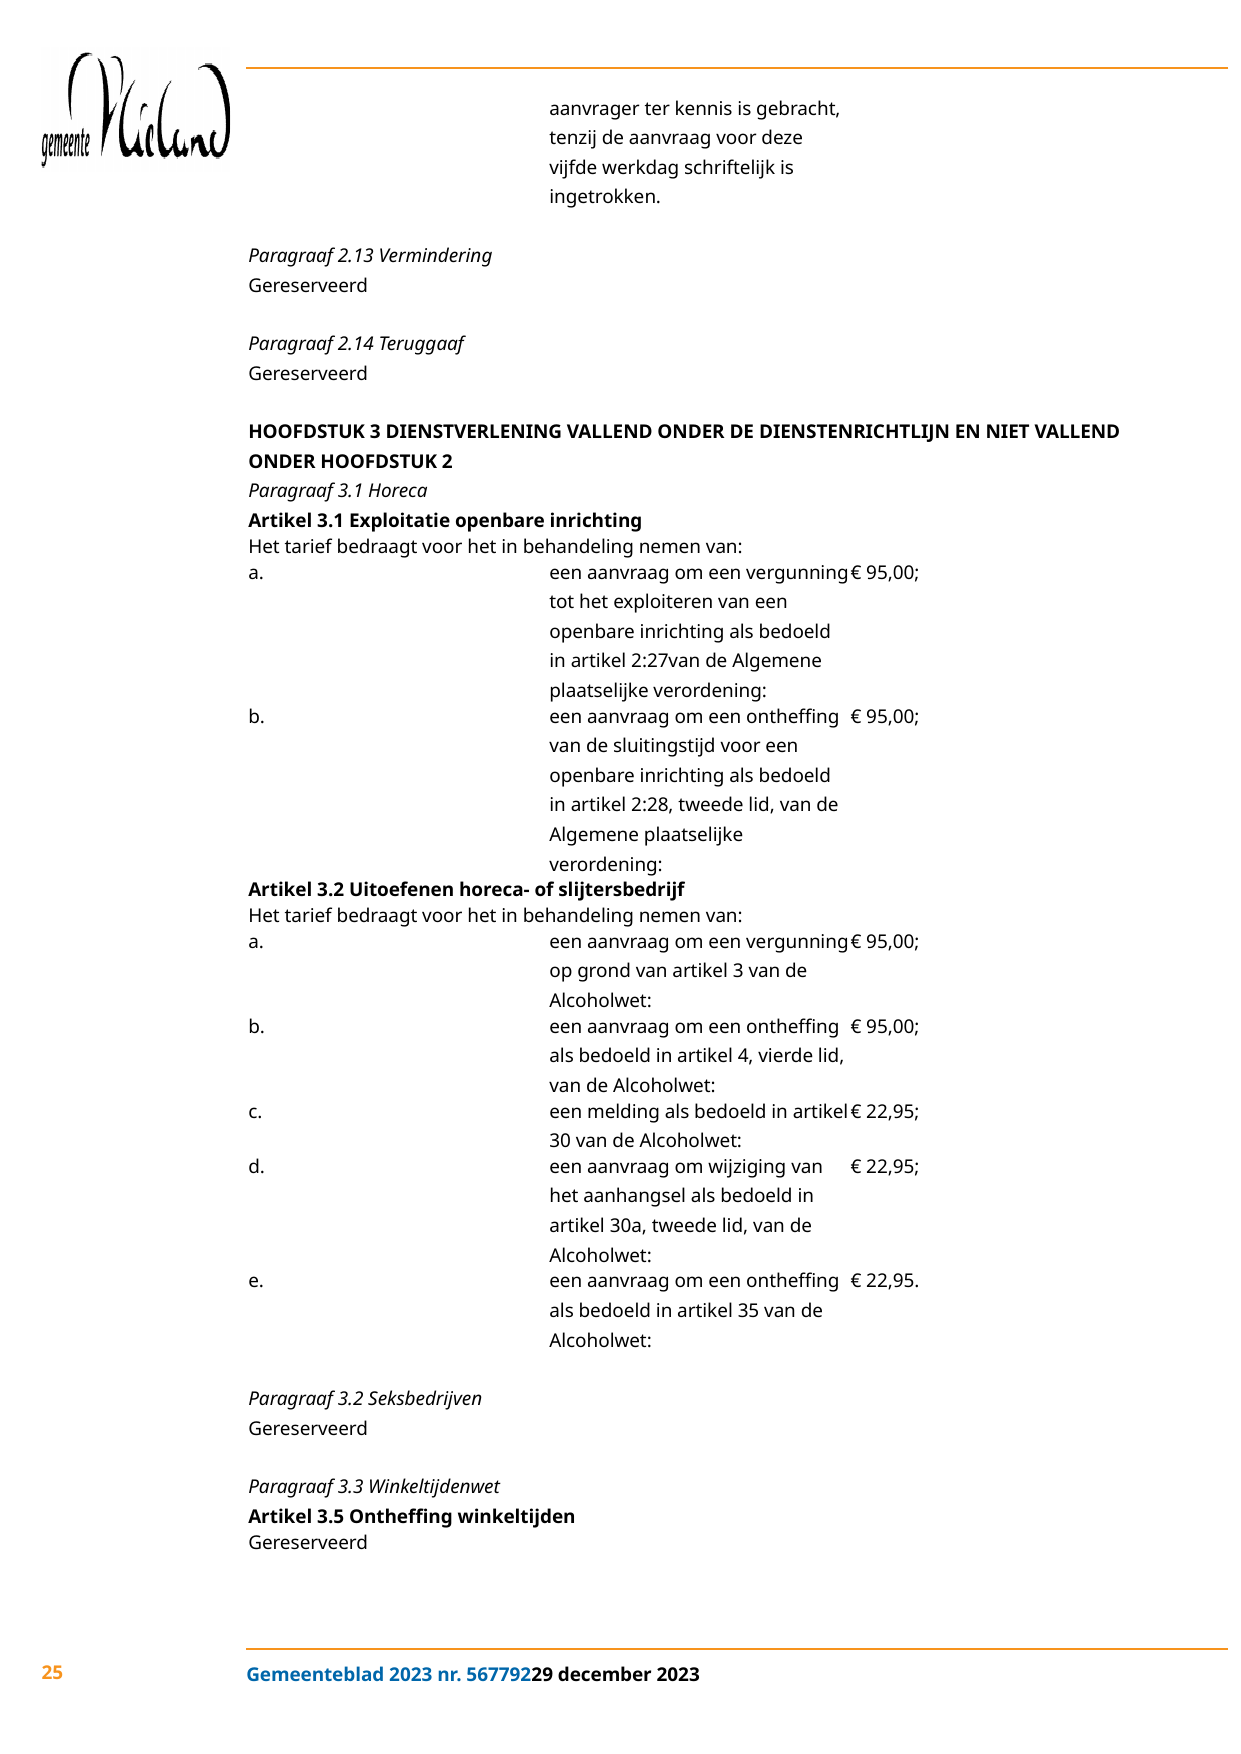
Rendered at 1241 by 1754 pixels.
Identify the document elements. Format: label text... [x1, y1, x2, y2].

table_cell een melding als bedoeld in artikel 30 van de Alcoholwet: [549, 1098, 850, 1153]
table_cell € 22,95; [850, 1098, 1152, 1153]
table_cell a. [248, 928, 549, 1013]
table_header [700, 1503, 1152, 1529]
table_cell [850, 902, 1152, 928]
table_cell c. [248, 1098, 549, 1153]
text Paragraaf 3.1 Horeca [248, 478, 1152, 503]
text Paragraaf 3.3 Winkeltijdenwet [248, 1473, 1152, 1499]
table_cell b. [248, 703, 549, 877]
table_cell [248, 95, 549, 209]
table_cell € 95,00; [850, 1013, 1152, 1098]
table_cell € 22,95; [850, 1153, 1152, 1268]
table_cell € 95,00; [850, 703, 1152, 877]
table_cell d. [248, 1153, 549, 1268]
table_cell een aanvraag om wijziging van het aanhangsel als bedoeld in artikel 30a, tweede lid, van de Alcoholwet: [549, 1153, 850, 1268]
text Paragraaf 3.2 Seksbedrijven [248, 1385, 1152, 1411]
table_cell Het tarief bedraagt voor het in behandeling nemen van: [248, 902, 850, 928]
picture [41, 47, 231, 172]
text Paragraaf 2.13 Vermindering [248, 242, 1152, 268]
table_cell [850, 533, 1152, 559]
table_cell a. [248, 559, 549, 703]
table_header Gereserveerd [248, 272, 1152, 297]
table_cell een aanvraag om een ontheffing als bedoeld in artikel 35 van de Alcoholwet: [549, 1268, 850, 1352]
table_cell [850, 95, 1152, 209]
table_cell een aanvraag om een ontheffing als bedoeld in artikel 4, vierde lid, van de Alcoholwet: [549, 1013, 850, 1098]
table_header Gereserveerd [248, 1415, 1152, 1441]
text HOOFDSTUK 3 DIENSTVERLENING VALLEND ONDER DE DIENSTENRICHTLIJN EN NIET VALLEND ONDER HOOFDSTUK 2 [248, 418, 1152, 474]
table_cell Gereserveerd [248, 1529, 1152, 1555]
table_header Artikel 3.1 Exploitatie openbare inrichting [248, 508, 850, 533]
table_cell € 95,00; [850, 928, 1152, 1013]
table_cell een aanvraag om een ontheffing van de sluitingstijd voor een openbare inrichting als bedoeld in artikel 2:28, tweede lid, van de Algemene plaatselijke verordening: [549, 703, 850, 877]
table_header [850, 508, 1152, 533]
table_header Artikel 3.5 Ontheffing winkeltijden [248, 1503, 700, 1529]
table_cell Artikel 3.2 Uitoefenen horeca- of slijtersbedrijf [248, 877, 850, 902]
table_cell € 22,95. [850, 1268, 1152, 1352]
table_cell een aanvraag om een vergunning op grond van artikel 3 van de Alcoholwet: [549, 928, 850, 1013]
table_cell b. [248, 1013, 549, 1098]
text Paragraaf 2.14 Teruggaaf [248, 330, 1152, 356]
table_cell [850, 877, 1152, 902]
table_cell aanvrager ter kennis is gebracht, tenzij de aanvraag voor deze vijfde werkdag schriftelijk is ingetrokken. [549, 95, 850, 209]
table_header Gereserveerd [248, 360, 1152, 386]
table_cell € 95,00; [850, 559, 1152, 703]
table_cell Het tarief bedraagt voor het in behandeling nemen van: [248, 533, 850, 559]
table_cell een aanvraag om een vergunning tot het exploiteren van een openbare inrichting als bedoeld in artikel 2:27van de Algemene plaatselijke verordening: [549, 559, 850, 703]
table_cell e. [248, 1268, 549, 1352]
